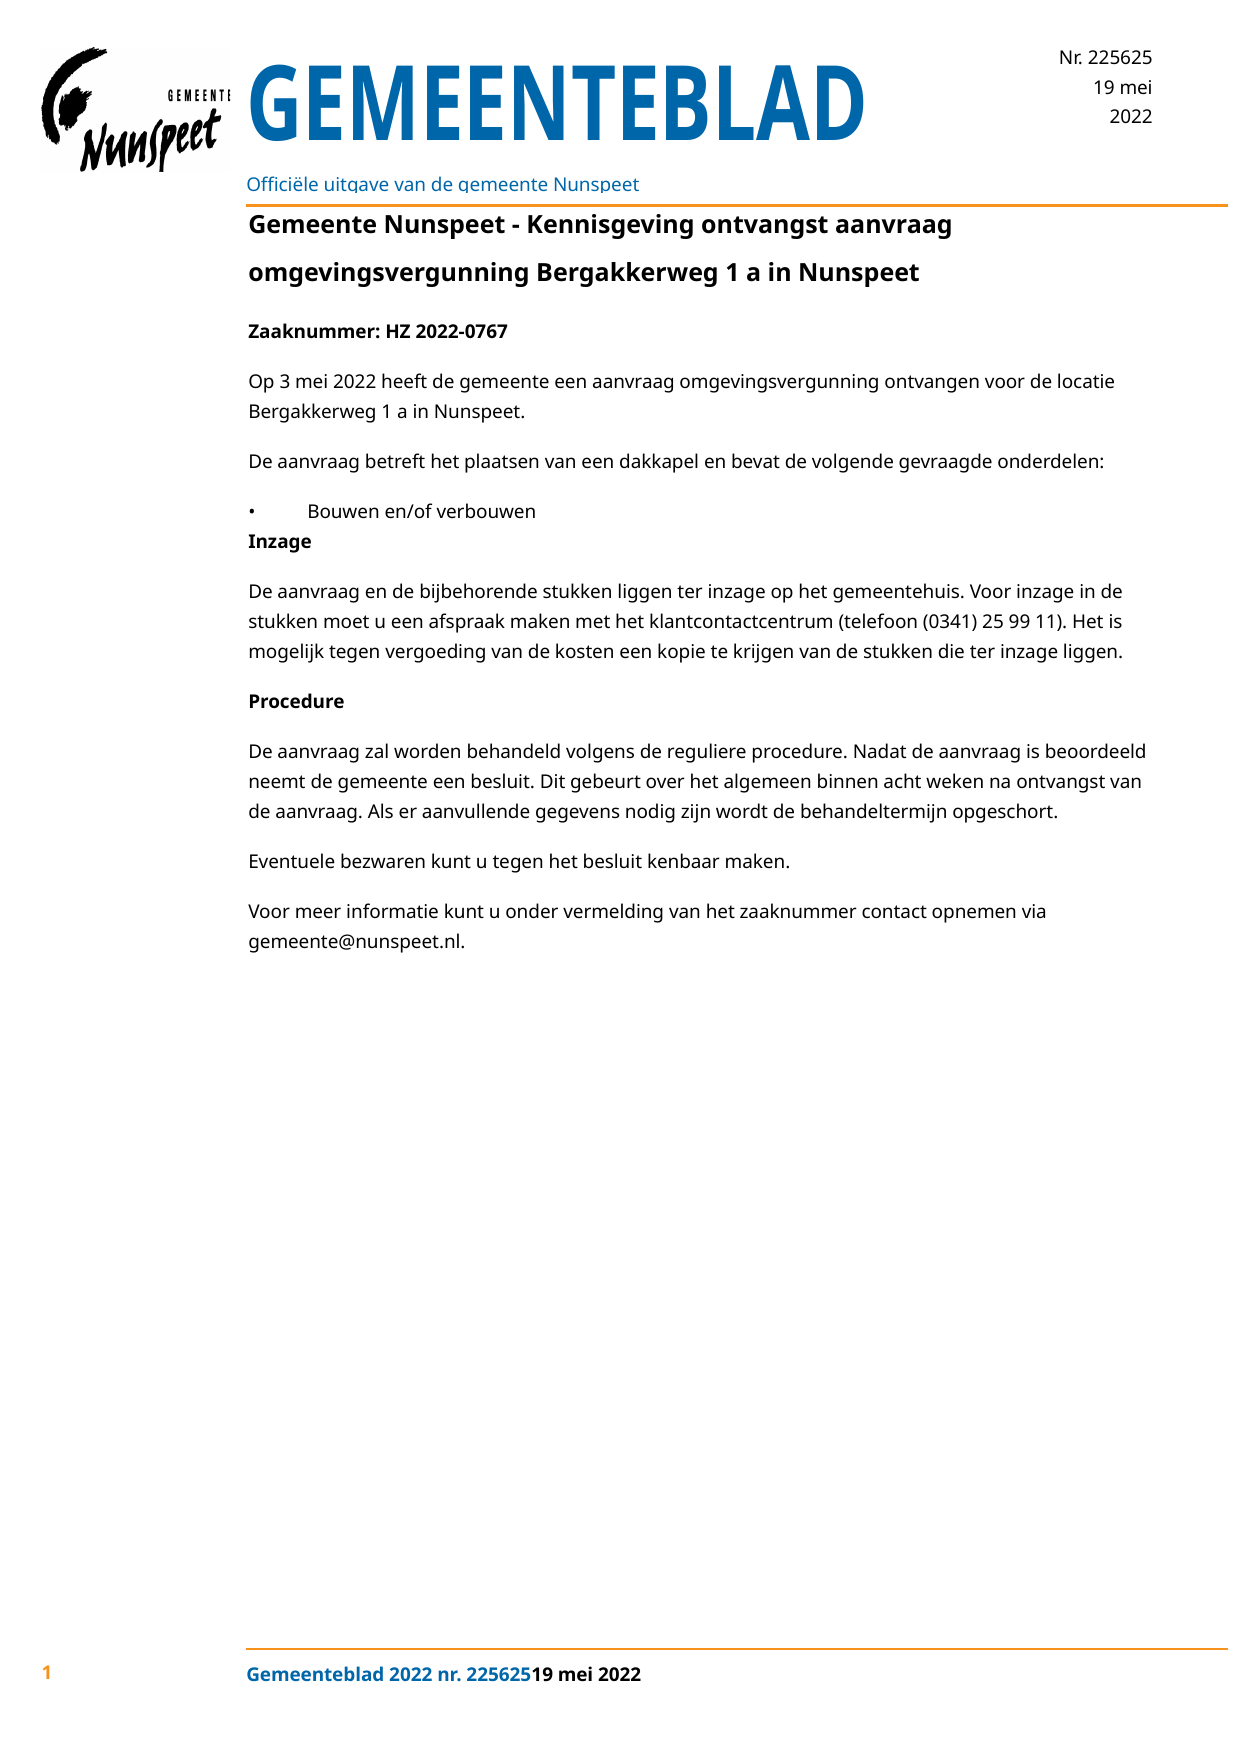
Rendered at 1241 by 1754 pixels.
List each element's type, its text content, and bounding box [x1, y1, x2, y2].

text Inzage [248, 528, 1152, 554]
list Bouwen en/of verbouwen [248, 499, 1152, 524]
text De aanvraag betreft het plaatsen van een dakkapel en bevat de volgende gevraagde onderdelen: [248, 448, 1152, 474]
picture [41, 47, 231, 172]
text Gemeente Nunspeet - Kennisgeving ontvangst aanvraag omgevingsvergunning Bergakkerweg 1 a in Nunspeet [248, 207, 1152, 288]
text De aanvraag en de bijbehorende stukken liggen ter inzage op het gemeentehuis. Voor inzage in de stukken moet u een afspraak maken met het klantcontactcentrum (telefoon (0341) 25 99 11). Het is mogelijk tegen vergoeding van de kosten een kopie te krijgen van de stukken die ter inzage liggen. [248, 579, 1152, 664]
text De aanvraag zal worden behandeld volgens de reguliere procedure. Nadat de aanvraag is beoordeeld neemt de gemeente een besluit. Dit gebeurt over het algemeen binnen acht weken na ontvangst van de aanvraag. Als er aanvullende gegevens nodig zijn wordt de behandeltermijn opgeschort. [248, 739, 1152, 824]
text Eventuele bezwaren kunt u tegen het besluit kenbaar maken. [248, 848, 1152, 874]
text Procedure [248, 688, 1152, 714]
text Voor meer informatie kunt u onder vermelding van het zaaknummer contact opnemen via gemeente@nunspeet.nl. [248, 899, 1152, 954]
text Op 3 mei 2022 heeft de gemeente een aanvraag omgevingsvergunning ontvangen voor de locatie Bergakkerweg 1 a in Nunspeet. [248, 368, 1152, 424]
text Zaaknummer: HZ 2022-0767 [248, 318, 1152, 344]
